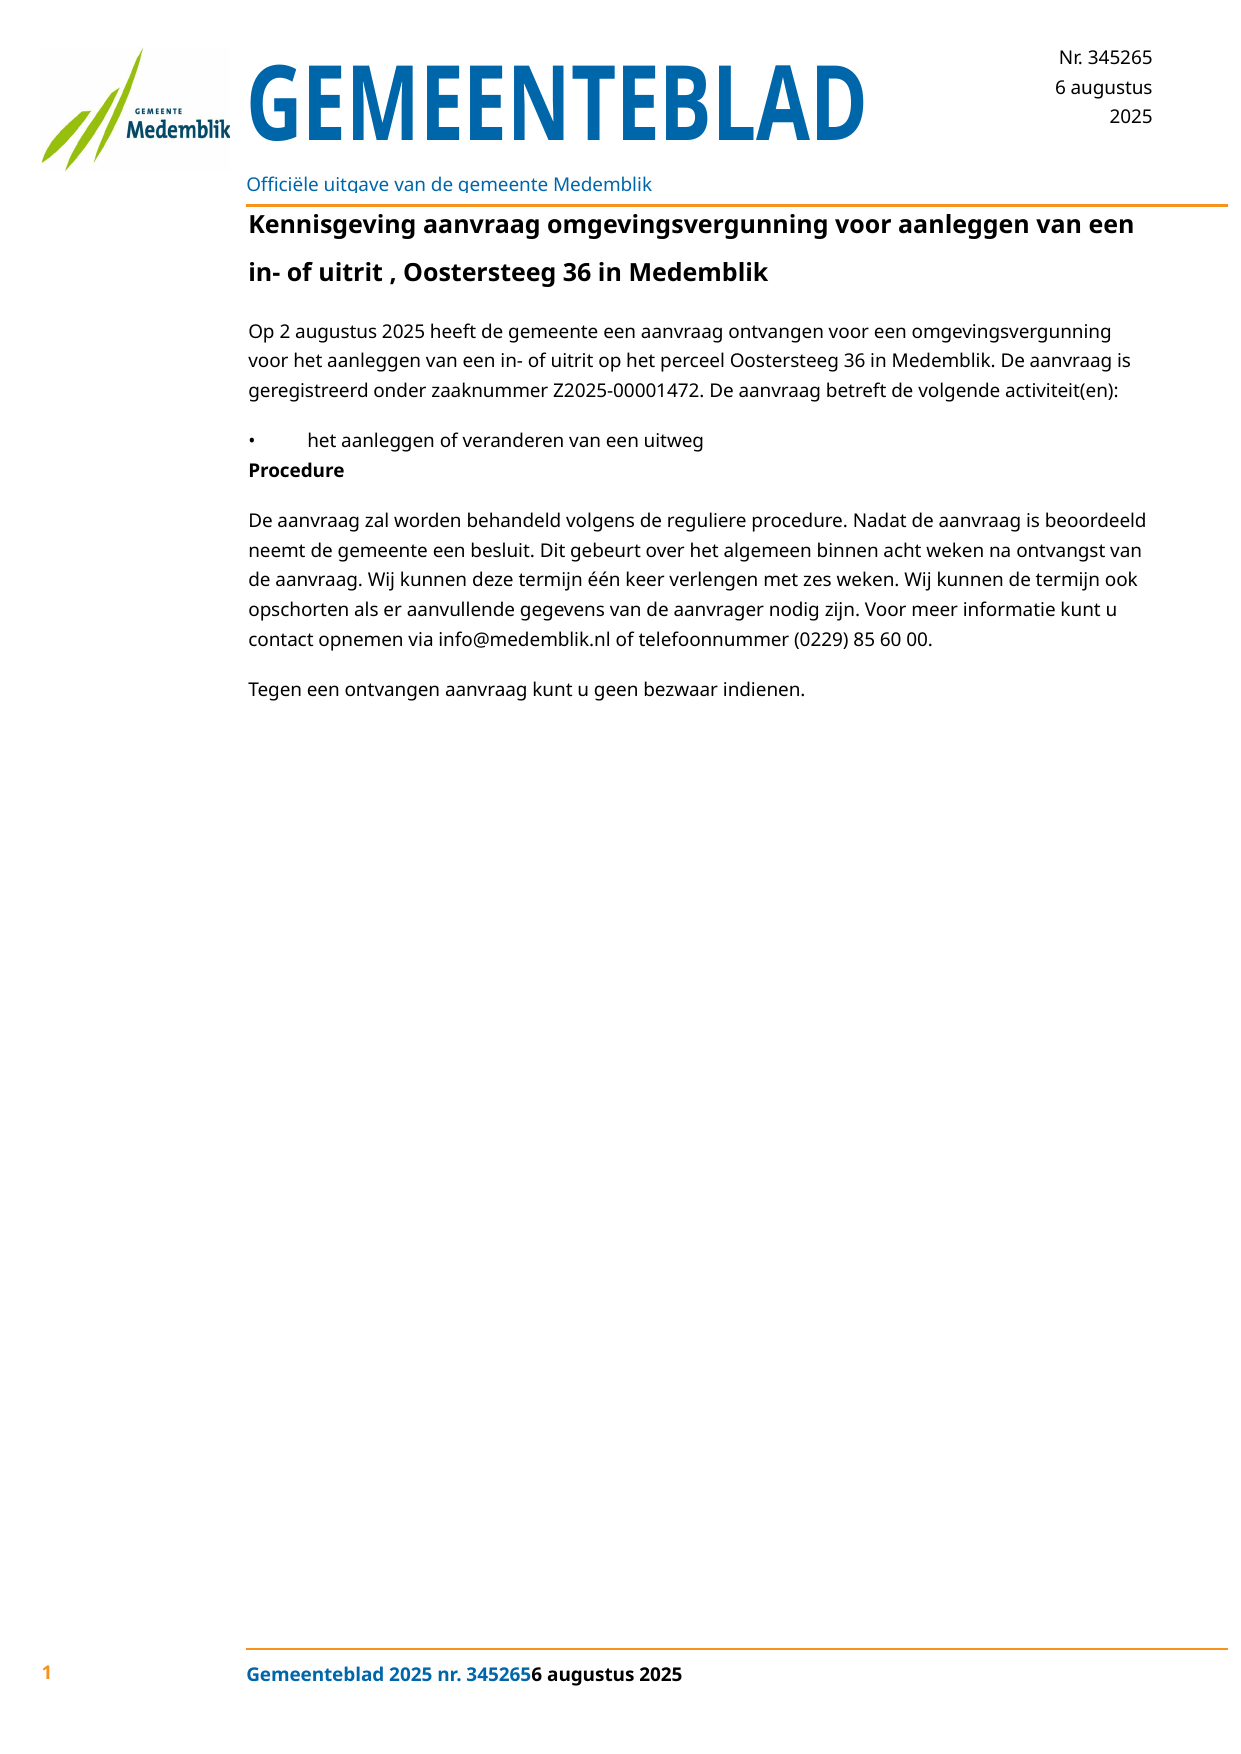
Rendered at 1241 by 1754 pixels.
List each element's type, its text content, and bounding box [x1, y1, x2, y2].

text De aanvraag zal worden behandeld volgens de reguliere procedure. Nadat de aanvraag is beoordeeld neemt de gemeente een besluit. Dit gebeurt over het algemeen binnen acht weken na ontvangst van de aanvraag. Wij kunnen deze termijn één keer verlengen met zes weken. Wij kunnen de termijn ook opschorten als er aanvullende gegevens van de aanvrager nodig zijn. Voor meer informatie kunt u contact opnemen via info@medemblik.nl of telefoonnummer (0229) 85 60 00. [248, 507, 1152, 652]
list het aanleggen of veranderen van een uitweg [248, 427, 1152, 453]
text Tegen een ontvangen aanvraag kunt u geen bezwaar indienen. [248, 676, 1152, 702]
text Op 2 augustus 2025 heeft de gemeente een aanvraag ontvangen voor een omgevingsvergunning voor het aanleggen van een in- of uitrit op het perceel Oostersteeg 36 in Medemblik. De aanvraag is geregistreerd onder zaaknummer Z2025-00001472. De aanvraag betreft de volgende activiteit(en): [248, 318, 1152, 403]
picture [41, 47, 231, 172]
text Procedure [248, 457, 1152, 483]
text Kennisgeving aanvraag omgevingsvergunning voor aanleggen van een in- of uitrit , Oostersteeg 36 in Medemblik [248, 207, 1152, 288]
